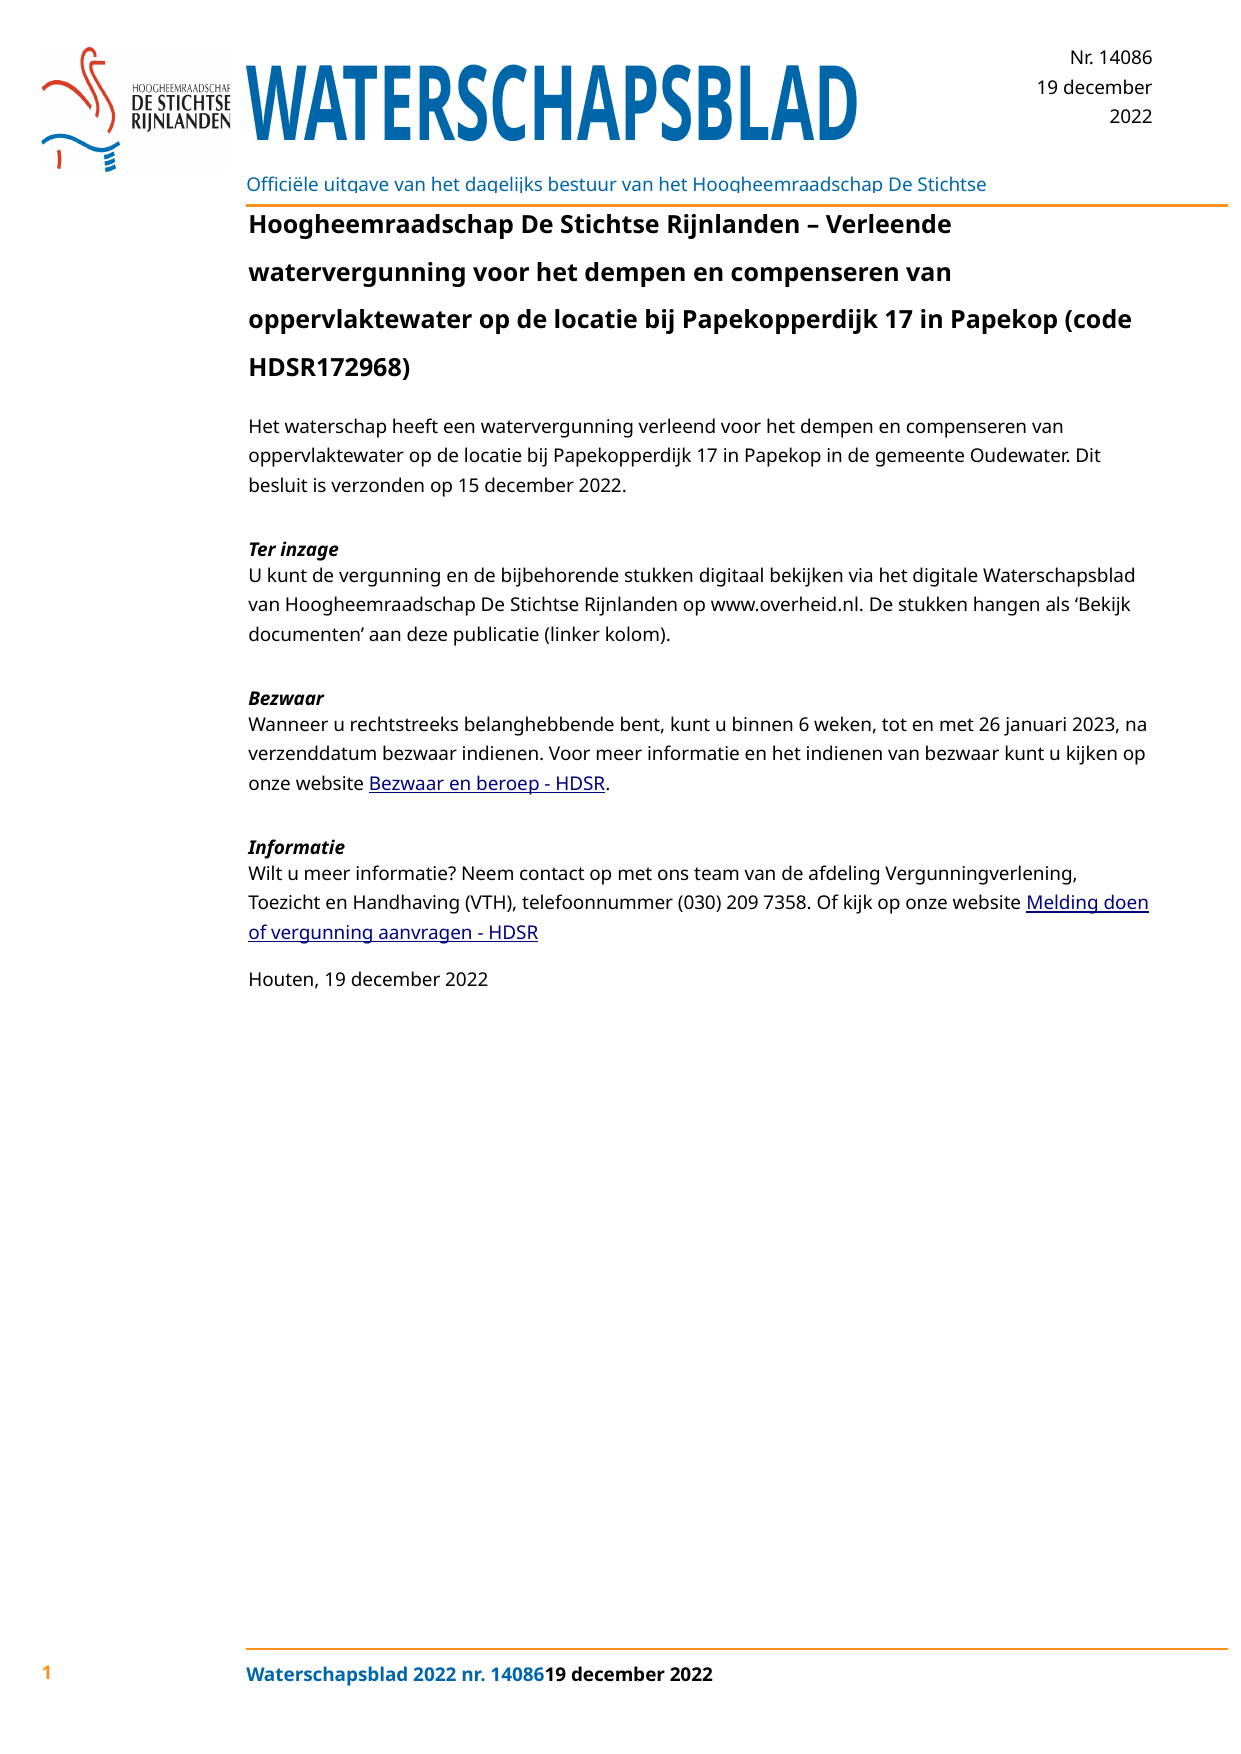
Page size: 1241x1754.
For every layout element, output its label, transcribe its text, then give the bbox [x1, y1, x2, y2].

text Bezwaar [248, 685, 1152, 711]
picture [41, 47, 231, 172]
text Hoogheemraadschap De Stichtse Rijnlanden – Verleende watervergunning voor het dempen en compenseren van oppervlaktewater op de locatie bij Papekopperdijk 17 in Papekop (code HDSR172968) [248, 207, 1152, 384]
text Informatie [248, 834, 1152, 860]
text Het waterschap heeft een watervergunning verleend voor het dempen en compenseren van oppervlaktewater op de locatie bij Papekopperdijk 17 in Papekop in de gemeente Oudewater. Dit besluit is verzonden op 15 december 2022. [248, 413, 1152, 498]
text Wilt u meer informatie? Neem contact op met ons team van de afdeling Vergunningverlening, Toezicht en Handhaving (VTH), telefoonnummer (030) 209 7358. Of kijk op onze website Melding doen of vergunning aanvragen - HDSR [248, 860, 1152, 944]
text Houten, 19 december 2022 [248, 967, 1152, 992]
text Wanneer u rechtstreeks belanghebbende bent, kunt u binnen 6 weken, tot en met 26 januari 2023, na verzenddatum bezwaar indienen. Voor meer informatie en het indienen van bezwaar kunt u kijken op onze website Bezwaar en beroep - HDSR. [248, 711, 1152, 796]
text Ter inzage [248, 536, 1152, 562]
text U kunt de vergunning en de bijbehorende stukken digitaal bekijken via het digitale Waterschapsblad van Hoogheemraadschap De Stichtse Rijnlanden op www.overheid.nl. De stukken hangen als ‘Bekijk documenten’ aan deze publicatie (linker kolom). [248, 562, 1152, 647]
